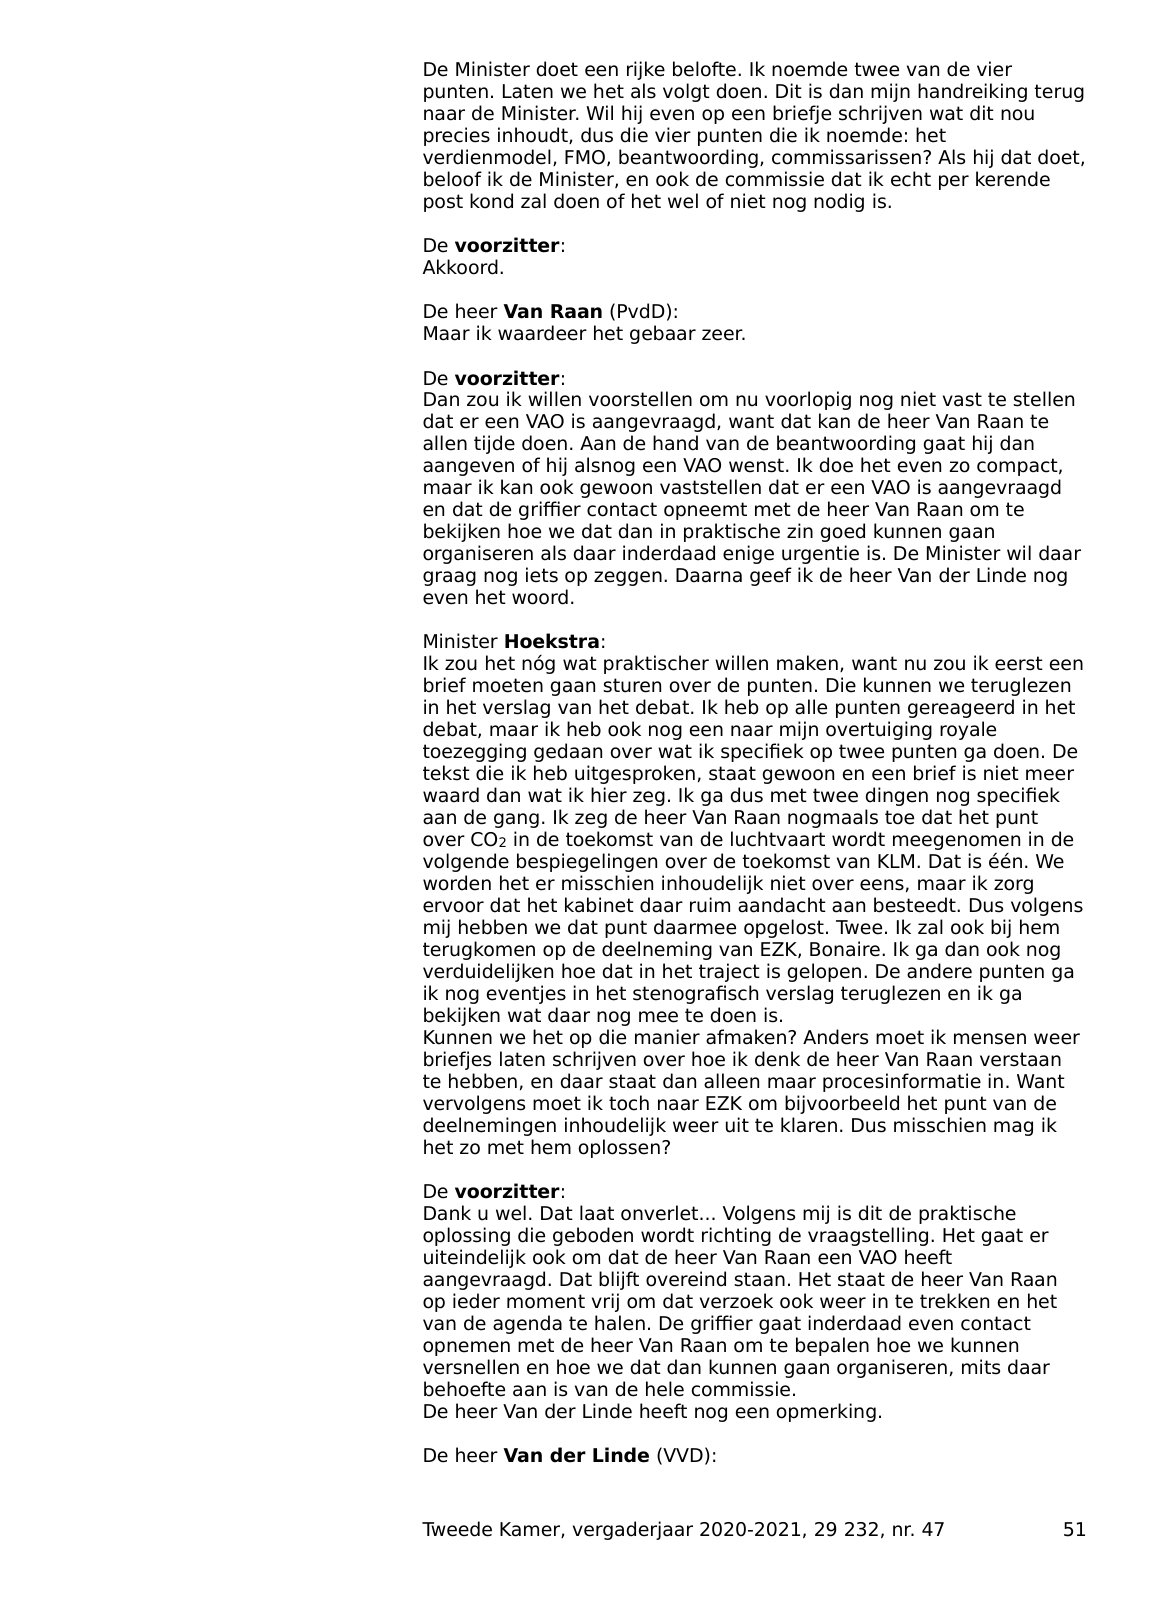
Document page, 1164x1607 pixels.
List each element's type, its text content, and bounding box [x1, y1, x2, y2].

text Akkoord. [422, 257, 1087, 279]
text De voorzitter: [422, 1181, 1087, 1203]
text De heer Van Raan (PvdD): [422, 301, 1087, 323]
text Minister Hoekstra: [422, 631, 1087, 653]
text Maar ik waardeer het gebaar zeer. [422, 323, 1087, 345]
text Dan zou ik willen voorstellen om nu voorlopig nog niet vast te stellen dat er een VAO is aangevraagd, want dat kan de heer Van Raan te allen tijde doen. Aan de hand van de beantwoording gaat hij dan aangeven of hij alsnog een VAO wenst. Ik doe het even zo compact, maar ik kan ook gewoon vaststellen dat er een VAO is aangevraagd en dat de griffier contact opneemt met de heer Van Raan om te bekijken hoe we dat dan in praktische zin goed kunnen gaan organiseren als daar inderdaad enige urgentie is. De Minister wil daar graag nog iets op zeggen. Daarna geef ik de heer Van der Linde nog even het woord. [422, 389, 1087, 609]
text De heer Van der Linde (VVD): [422, 1445, 1087, 1467]
text De heer Van der Linde heeft nog een opmerking. [422, 1401, 1087, 1423]
text Kunnen we het op die manier afmaken? Anders moet ik mensen weer briefjes laten schrijven over hoe ik denk de heer Van Raan verstaan te hebben, en daar staat dan alleen maar procesinformatie in. Want vervolgens moet ik toch naar EZK om bijvoorbeeld het punt van de deelnemingen inhoudelijk weer uit te klaren. Dus misschien mag ik het zo met hem oplossen? [422, 1027, 1087, 1159]
text De voorzitter: [422, 235, 1087, 257]
text De voorzitter: [422, 367, 1087, 389]
text Ik zou het nóg wat praktischer willen maken, want nu zou ik eerst een brief moeten gaan sturen over de punten. Die kunnen we teruglezen in het verslag van het debat. Ik heb op alle punten gereageerd in het debat, maar ik heb ook nog een naar mijn overtuiging royale toezegging gedaan over wat ik specifiek op twee punten ga doen. De tekst die ik heb uitgesproken, staat gewoon en een brief is niet meer waard dan wat ik hier zeg. Ik ga dus met twee dingen nog specifiek aan de gang. Ik zeg de heer Van Raan nogmaals toe dat het punt over CO2 in de toekomst van de luchtvaart wordt meegenomen in de volgende bespiegelingen over de toekomst van KLM. Dat is één. We worden het er misschien inhoudelijk niet over eens, maar ik zorg ervoor dat het kabinet daar ruim aandacht aan besteedt. Dus volgens mij hebben we dat punt daarmee opgelost. Twee. Ik zal ook bij hem terugkomen op de deelneming van EZK, Bonaire. Ik ga dan ook nog verduidelijken hoe dat in het traject is gelopen. De andere punten ga ik nog eventjes in het stenografisch verslag teruglezen en ik ga bekijken wat daar nog mee te doen is. [422, 653, 1087, 1027]
text De Minister doet een rijke belofte. Ik noemde twee van de vier punten. Laten we het als volgt doen. Dit is dan mijn handreiking terug naar de Minister. Wil hij even op een briefje schrijven wat dit nou precies inhoudt, dus die vier punten die ik noemde: het verdienmodel, FMO, beantwoording, commissarissen? Als hij dat doet, beloof ik de Minister, en ook de commissie dat ik echt per kerende post kond zal doen of het wel of niet nog nodig is. [422, 59, 1087, 213]
text Dank u wel. Dat laat onverlet... Volgens mij is dit de praktische oplossing die geboden wordt richting de vraagstelling. Het gaat er uiteindelijk ook om dat de heer Van Raan een VAO heeft aangevraagd. Dat blijft overeind staan. Het staat de heer Van Raan op ieder moment vrij om dat verzoek ook weer in te trekken en het van de agenda te halen. De griffier gaat inderdaad even contact opnemen met de heer Van Raan om te bepalen hoe we kunnen versnellen en hoe we dat dan kunnen gaan organiseren, mits daar behoefte aan is van de hele commissie. [422, 1203, 1087, 1401]
